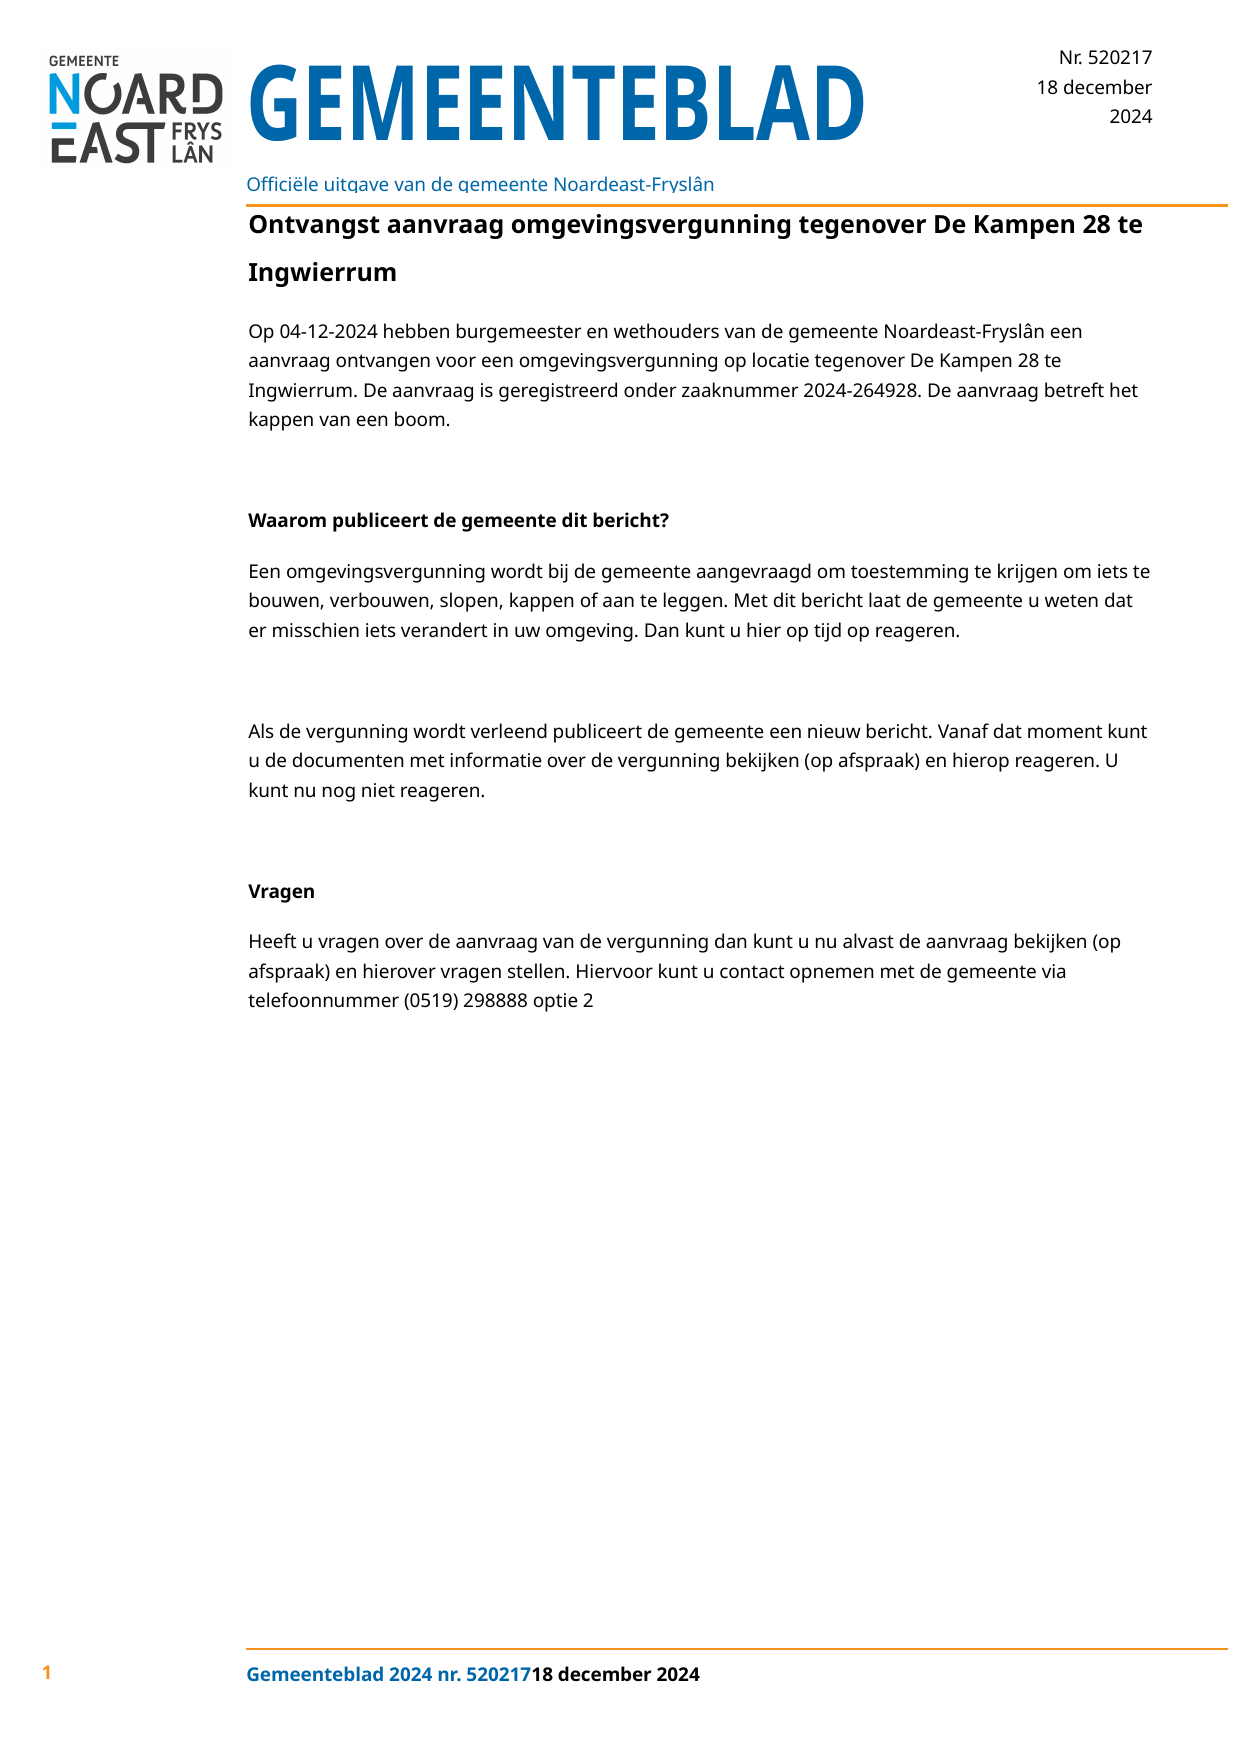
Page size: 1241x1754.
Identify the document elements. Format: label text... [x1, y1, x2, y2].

text Als de vergunning wordt verleend publiceert de gemeente een nieuw bericht. Vanaf dat moment kunt u de documenten met informatie over de vergunning bekijken (op afspraak) en hierop reageren. U kunt nu nog niet reageren. [248, 718, 1152, 803]
text Waarom publiceert de gemeente dit bericht? [248, 507, 1152, 533]
text Ontvangst aanvraag omgevingsvergunning tegenover De Kampen 28 te Ingwierrum [248, 207, 1152, 288]
text Op 04-12-2024 hebben burgemeester en wethouders van de gemeente Noardeast-Fryslân een aanvraag ontvangen voor een omgevingsvergunning op locatie tegenover De Kampen 28 te Ingwierrum. De aanvraag is geregistreerd onder zaaknummer 2024-264928. De aanvraag betreft het kappen van een boom. [248, 318, 1152, 432]
text Vragen [248, 878, 1152, 904]
text Heeft u vragen over de aanvraag van de vergunning dan kunt u nu alvast de aanvraag bekijken (op afspraak) en hierover vragen stellen. Hiervoor kunt u contact opnemen met de gemeente via telefoonnummer (0519) 298888 optie 2 [248, 928, 1152, 1013]
text Een omgevingsvergunning wordt bij de gemeente aangevraagd om toestemming te krijgen om iets te bouwen, verbouwen, slopen, kappen of aan te leggen. Met dit bericht laat de gemeente u weten dat er misschien iets verandert in uw omgeving. Dan kunt u hier op tijd op reageren. [248, 558, 1152, 643]
picture [41, 47, 231, 172]
